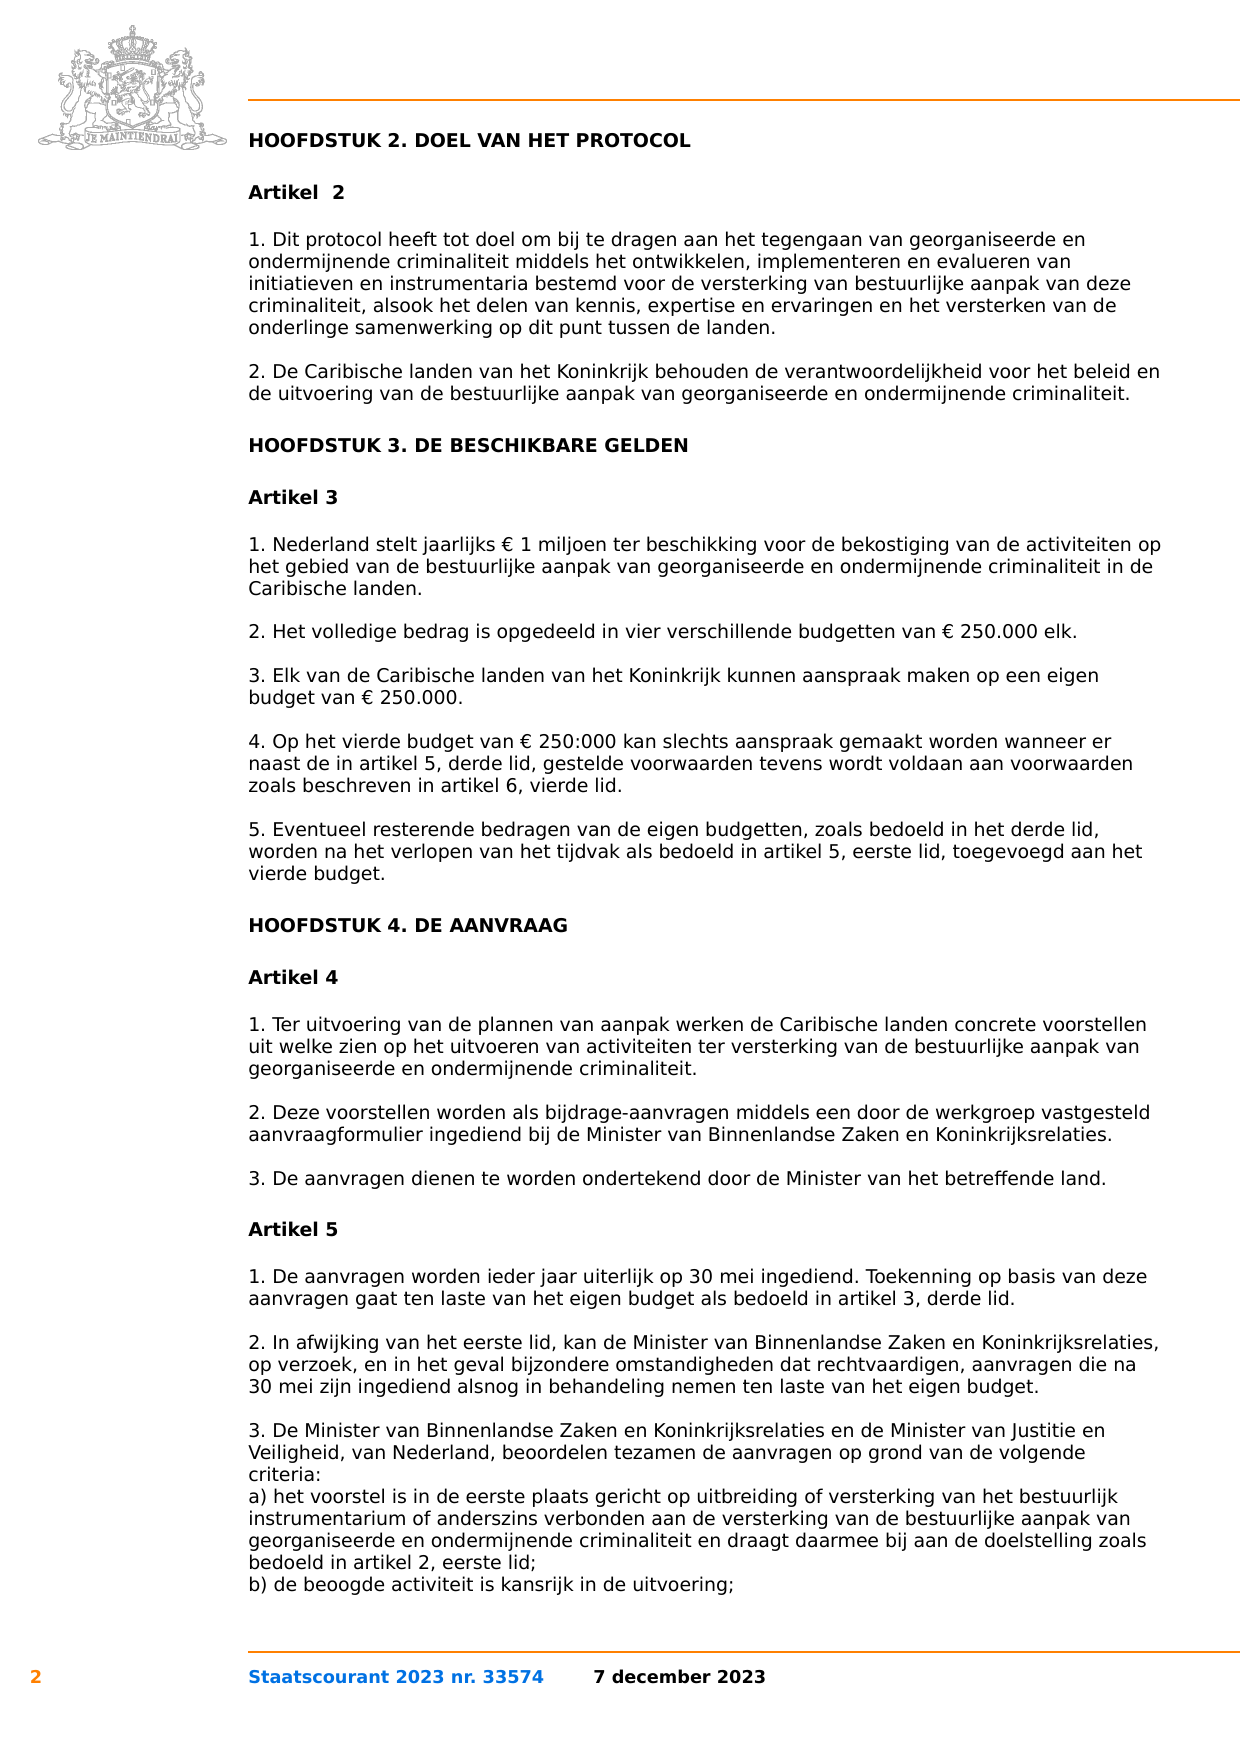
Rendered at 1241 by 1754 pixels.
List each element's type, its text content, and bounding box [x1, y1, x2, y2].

subtitle HOOFDSTUK 4. DE AANVRAAG [248, 915, 1163, 937]
text 1. De aanvragen worden ieder jaar uiterlijk op 30 mei ingediend. Toekenning op basis van deze aanvragen gaat ten laste van het eigen budget als bedoeld in artikel 3, derde lid. [248, 1266, 1163, 1310]
text 5. Eventueel resterende bedragen van de eigen budgetten, zoals bedoeld in het derde lid, worden na het verlopen van het tijdvak als bedoeld in artikel 5, eerste lid, toegevoegd aan het vierde budget. [248, 819, 1163, 885]
subtitle HOOFDSTUK 2. DOEL VAN HET PROTOCOL [248, 130, 1163, 152]
subtitle HOOFDSTUK 3. DE BESCHIKBARE GELDEN [248, 434, 1163, 457]
text 2. Deze voorstellen worden als bijdrage-aanvragen middels een door de werkgroep vastgesteld aanvraagformulier ingediend bij de Minister van Binnenlandse Zaken en Koninkrijksrelaties. [248, 1102, 1163, 1146]
text b) de beoogde activiteit is kansrijk in de uitvoering; [248, 1574, 1163, 1596]
subtitle Artikel 2 [248, 182, 1163, 204]
text a) het voorstel is in de eerste plaats gericht op uitbreiding of versterking van het bestuurlijk instrumentarium of anderszins verbonden aan de versterking van de bestuurlijke aanpak van georganiseerde en ondermijnende criminaliteit en draagt daarmee bij aan de doelstelling zoals bedoeld in artikel 2, eerste lid; [248, 1486, 1163, 1574]
subtitle Artikel 4 [248, 967, 1163, 989]
subtitle Artikel 3 [248, 487, 1163, 508]
text 3. De Minister van Binnenlandse Zaken en Koninkrijksrelaties en de Minister van Justitie en Veiligheid, van Nederland, beoordelen tezamen de aanvragen op grond van de volgende criteria: [248, 1420, 1163, 1486]
text 1. Dit protocol heeft tot doel om bij te dragen aan het tegengaan van georganiseerde en ondermijnende criminaliteit middels het ontwikkelen, implementeren en evalueren van initiatieven en instrumentaria bestemd voor de versterking van bestuurlijke aanpak van deze criminaliteit, alsook het delen van kennis, expertise en ervaringen en het versterken van de onderlinge samenwerking op dit punt tussen de landen. [248, 229, 1163, 339]
text 3. De aanvragen dienen te worden ondertekend door de Minister van het betreffende land. [248, 1167, 1163, 1189]
text 1. Nederland stelt jaarlijks € 1 miljoen ter beschikking voor de bekostiging van de activiteiten op het gebied van de bestuurlijke aanpak van georganiseerde en ondermijnende criminaliteit in de Caribische landen. [248, 533, 1163, 599]
text 3. Elk van de Caribische landen van het Koninkrijk kunnen aanspraak maken op een eigen budget van € 250.000. [248, 665, 1163, 709]
text 2. In afwijking van het eerste lid, kan de Minister van Binnenlandse Zaken en Koninkrijksrelaties, op verzoek, en in het geval bijzondere omstandigheden dat rechtvaardigen, aanvragen die na 30 mei zijn ingediend alsnog in behandeling nemen ten laste van het eigen budget. [248, 1332, 1163, 1398]
text 2. Het volledige bedrag is opgedeeld in vier verschillende budgetten van € 250.000 elk. [248, 621, 1163, 643]
subtitle Artikel 5 [248, 1219, 1163, 1241]
text 1. Ter uitvoering van de plannen van aanpak werken de Caribische landen concrete voorstellen uit welke zien op het uitvoeren van activiteiten ter versterking van de bestuurlijke aanpak van georganiseerde en ondermijnende criminaliteit. [248, 1014, 1163, 1080]
picture [38, 25, 227, 150]
text 4. Op het vierde budget van € 250:000 kan slechts aanspraak gemaakt worden wanneer er naast de in artikel 5, derde lid, gestelde voorwaarden tevens wordt voldaan aan voorwaarden zoals beschreven in artikel 6, vierde lid. [248, 731, 1163, 797]
text 2. De Caribische landen van het Koninkrijk behouden de verantwoordelijkheid voor het beleid en de uitvoering van de bestuurlijke aanpak van georganiseerde en ondermijnende criminaliteit. [248, 361, 1163, 404]
